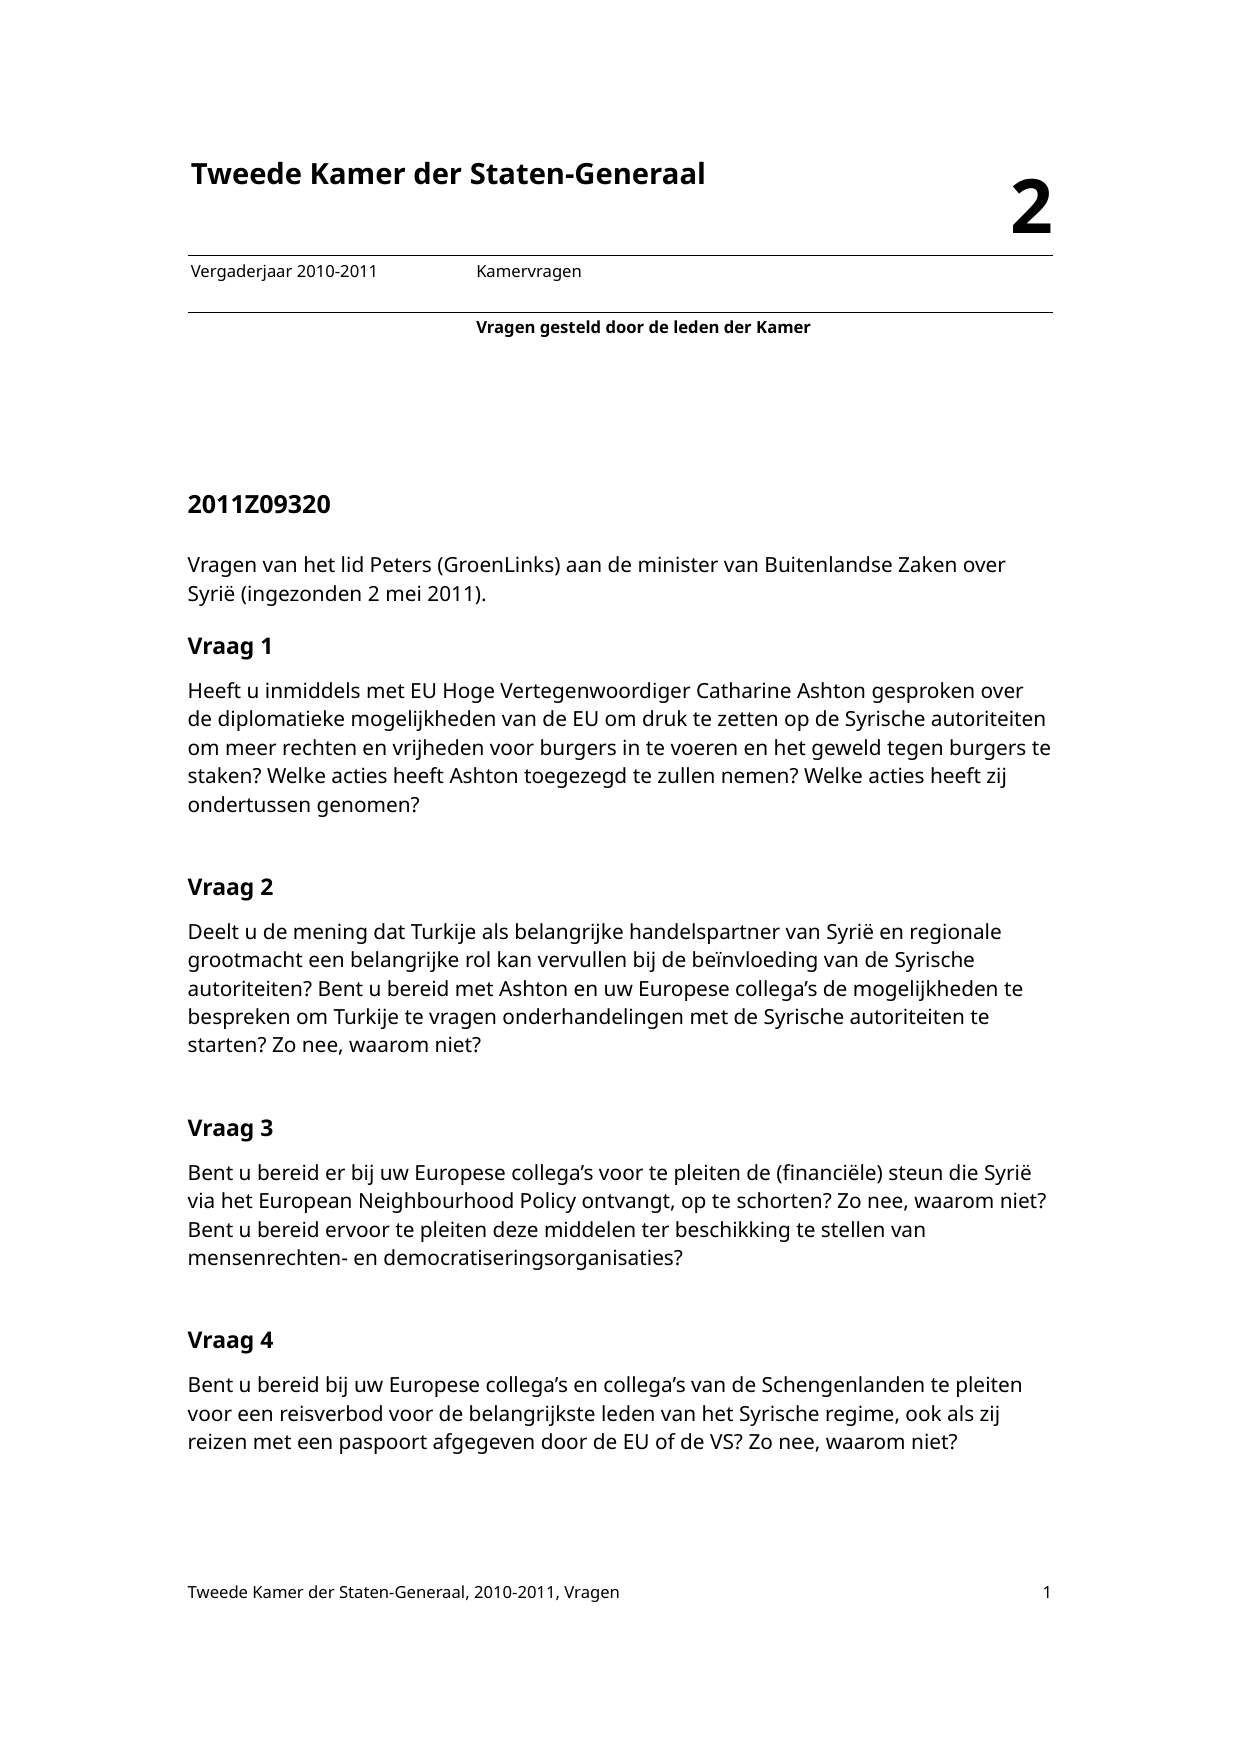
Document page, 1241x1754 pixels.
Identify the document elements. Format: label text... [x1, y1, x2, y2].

text Bent u bereid bij uw Europese collega’s en collega’s van de Schengenlanden te pleiten voor een reisverbod voor de belangrijkste leden van het Syrische regime, ook als zij reizen met een paspoort afgegeven door de EU of de VS? Zo nee, waarom niet? [187, 1370, 1053, 1456]
subtitle Vraag 4 [187, 1324, 1053, 1355]
text Vragen van het lid Peters (GroenLinks) aan de minister van Buitenlandse Zaken over Syrië (ingezonden 2 mei 2011). [187, 550, 1053, 607]
subtitle Vraag 2 [187, 871, 1053, 902]
text 2011Z09320 [187, 487, 1053, 521]
text Heeft u inmiddels met EU Hoge Vertegenwoordiger Catharine Ashton gesproken over de diplomatieke mogelijkheden van de EU om druk te zetten op de Syrische autoriteiten om meer rechten en vrijheden voor burgers in te voeren en het geweld tegen burgers te staken? Welke acties heeft Ashton toegezegd te zullen nemen? Welke acties heeft zij ondertussen genomen? [187, 676, 1053, 818]
text Deelt u de mening dat Turkije als belangrijke handelspartner van Syrië en regionale grootmacht een belangrijke rol kan vervullen bij de beïnvloeding van de Syrische autoriteiten? Bent u bereid met Ashton en uw Europese collega’s de mogelijkheden te bespreken om Turkije te vragen onderhandelingen met de Syrische autoriteiten te starten? Zo nee, waarom niet? [187, 917, 1053, 1059]
table_cell [188, 313, 473, 339]
text Bent u bereid er bij uw Europese collega’s voor te pleiten de (financiële) steun die Syrië via het European Neighbourhood Policy ontvangt, op te schorten? Zo nee, waarom niet? Bent u bereid ervoor te pleiten deze middelen ter beschikking te stellen van mensenrechten- en democratiseringsorganisaties? [187, 1158, 1053, 1272]
subtitle Vraag 3 [187, 1112, 1053, 1143]
subtitle Vraag 1 [187, 630, 1053, 661]
table_header 2 [880, 150, 1053, 255]
table_cell Kamervragen [473, 256, 1053, 312]
table_cell Vergaderjaar 2010-2011 [188, 256, 473, 312]
table_header Tweede Kamer der Staten-Generaal [188, 150, 879, 255]
table_cell Vragen gesteld door de leden der Kamer [473, 313, 1053, 339]
